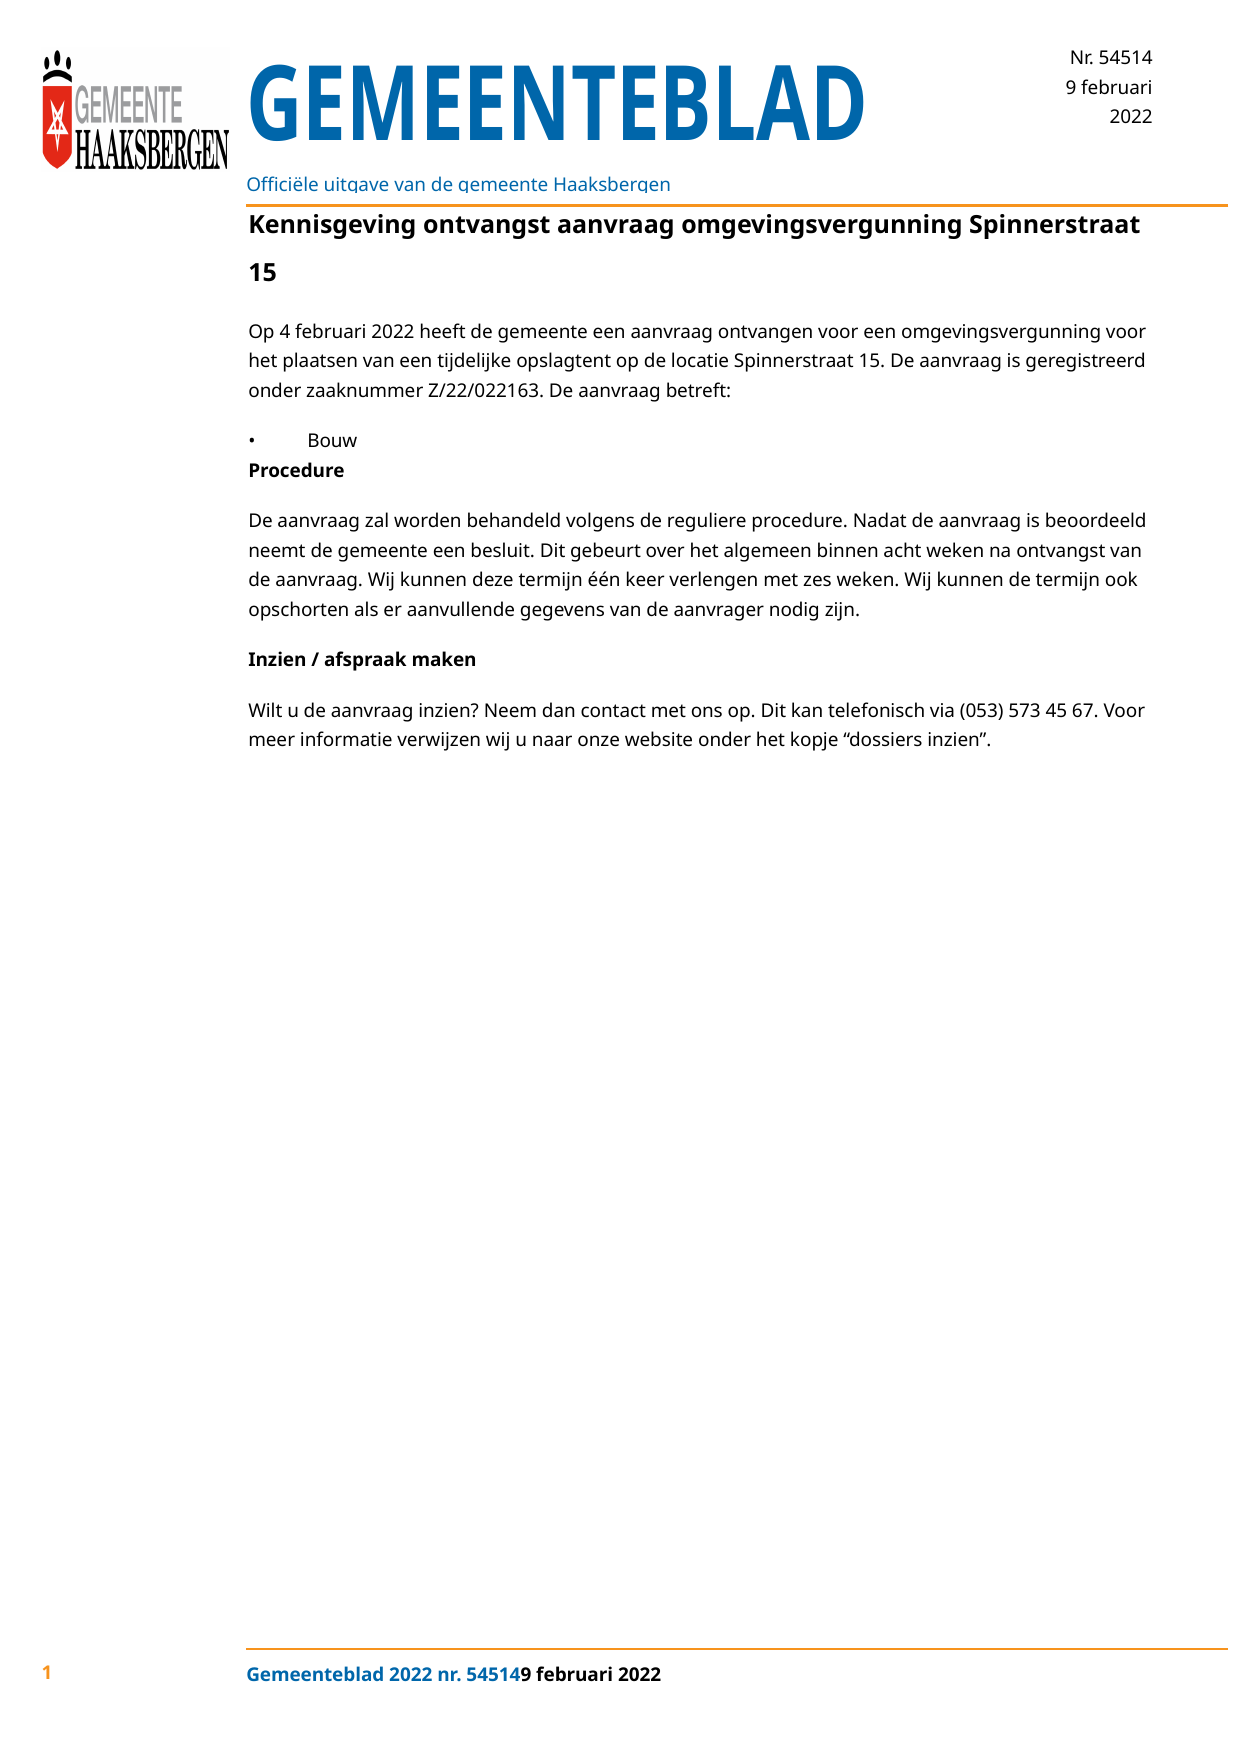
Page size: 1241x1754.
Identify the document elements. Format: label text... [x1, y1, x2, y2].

text Wilt u de aanvraag inzien? Neem dan contact met ons op. Dit kan telefonisch via (053) 573 45 67. Voor meer informatie verwijzen wij u naar onze website onder het kopje “dossiers inzien”. [248, 697, 1152, 752]
text Op 4 februari 2022 heeft de gemeente een aanvraag ontvangen voor een omgevingsvergunning voor het plaatsen van een tijdelijke opslagtent op de locatie Spinnerstraat 15. De aanvraag is geregistreerd onder zaaknummer Z/22/022163. De aanvraag betreft: [248, 318, 1152, 403]
text Inzien / afspraak maken [248, 647, 1152, 672]
text De aanvraag zal worden behandeld volgens de reguliere procedure. Nadat de aanvraag is beoordeeld neemt de gemeente een besluit. Dit gebeurt over het algemeen binnen acht weken na ontvangst van de aanvraag. Wij kunnen deze termijn één keer verlengen met zes weken. Wij kunnen de termijn ook opschorten als er aanvullende gegevens van de aanvrager nodig zijn. [248, 507, 1152, 622]
picture [41, 47, 231, 172]
text Procedure [248, 457, 1152, 483]
list Bouw [248, 427, 1152, 453]
text Kennisgeving ontvangst aanvraag omgevingsvergunning Spinnerstraat 15 [248, 207, 1152, 288]
